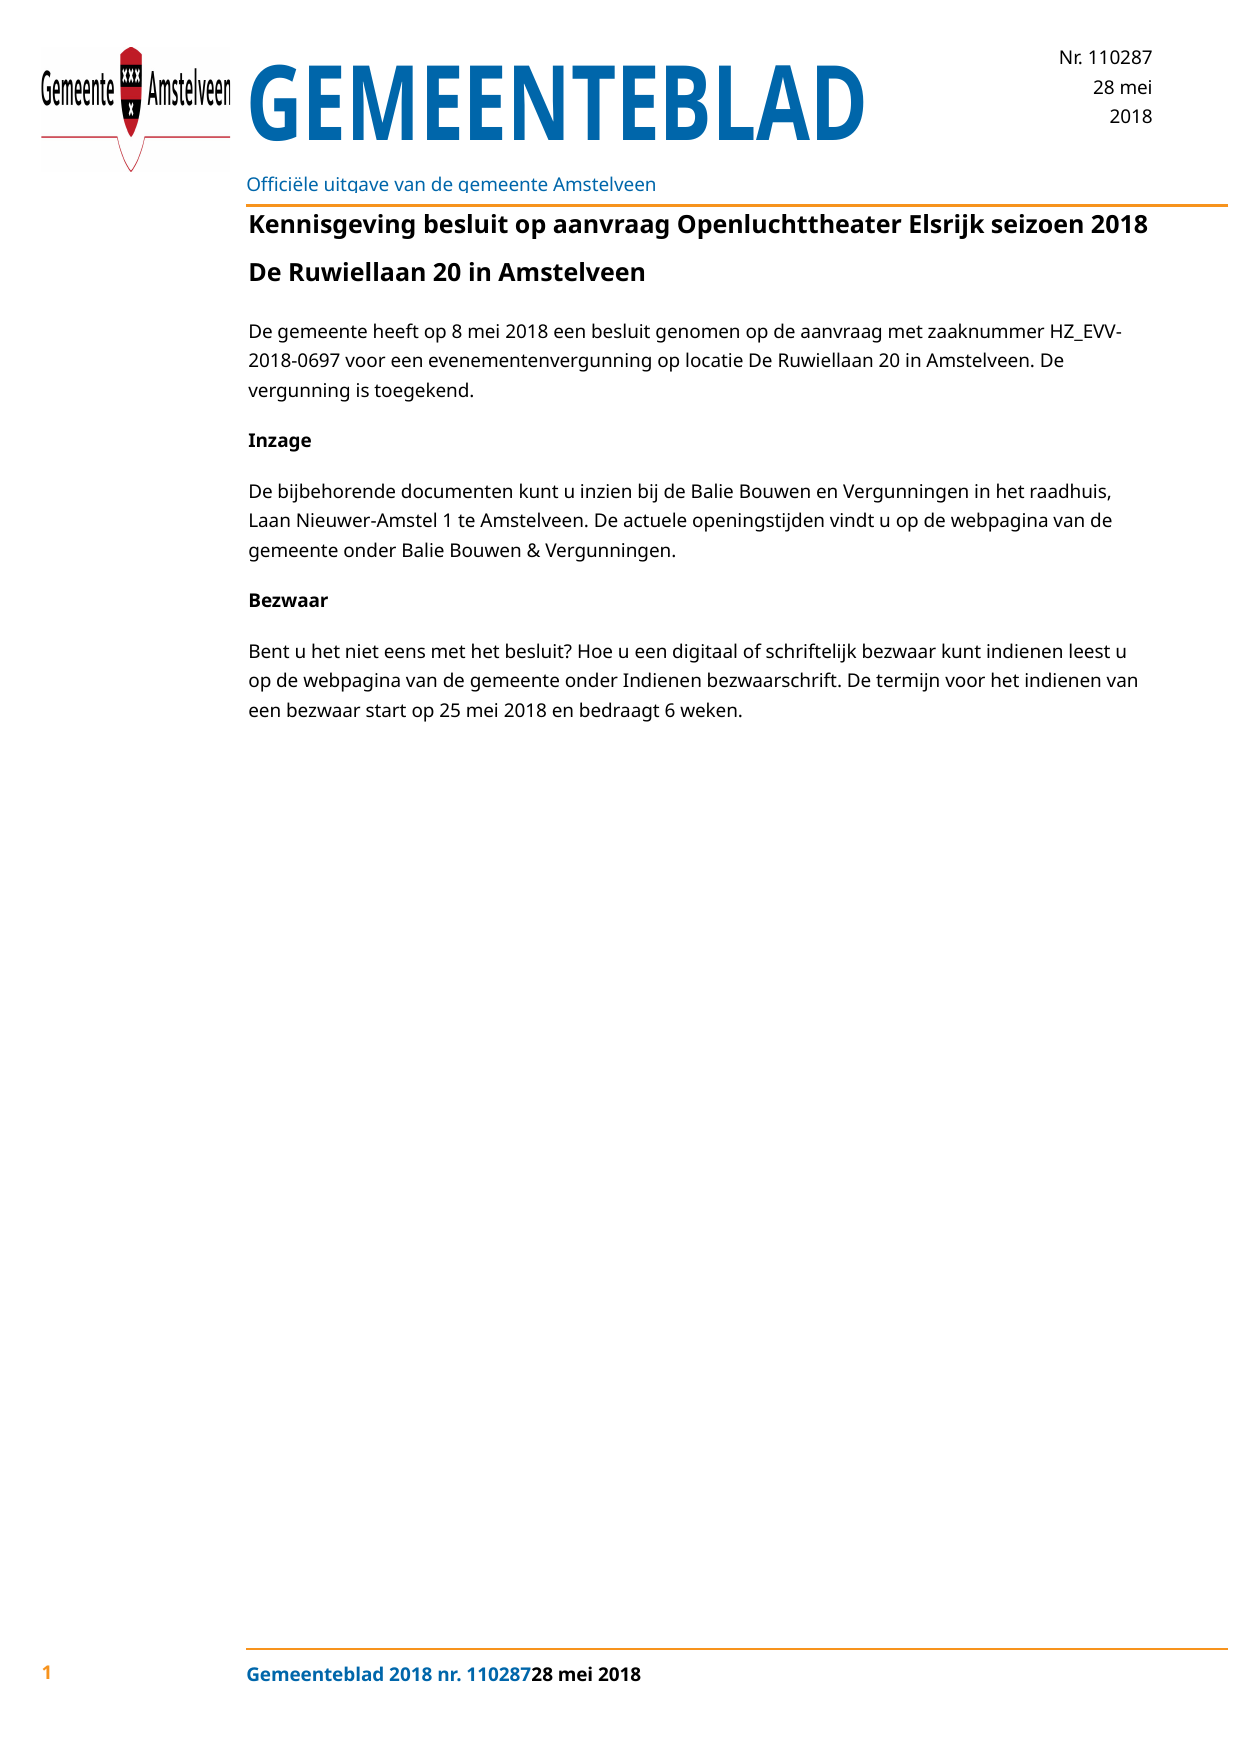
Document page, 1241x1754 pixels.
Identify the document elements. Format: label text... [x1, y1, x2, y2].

text Bent u het niet eens met het besluit? Hoe u een digitaal of schriftelijk bezwaar kunt indienen leest u op de webpagina van de gemeente onder Indienen bezwaarschrift. De termijn voor het indienen van een bezwaar start op 25 mei 2018 en bedraagt 6 weken. [248, 638, 1152, 723]
text De bijbehorende documenten kunt u inzien bij de Balie Bouwen en Vergunningen in het raadhuis, Laan Nieuwer-Amstel 1 te Amstelveen. De actuele openingstijden vindt u op de webpagina van de gemeente onder Balie Bouwen & Vergunningen. [248, 478, 1152, 563]
picture [41, 47, 231, 172]
text Kennisgeving besluit op aanvraag Openluchttheater Elsrijk seizoen 2018 De Ruwiellaan 20 in Amstelveen [248, 207, 1152, 288]
text Bezwaar [248, 587, 1152, 613]
text De gemeente heeft op 8 mei 2018 een besluit genomen op de aanvraag met zaaknummer HZ_EVV-2018-0697 voor een evenementenvergunning op locatie De Ruwiellaan 20 in Amstelveen. De vergunning is toegekend. [248, 318, 1152, 403]
text Inzage [248, 427, 1152, 453]
